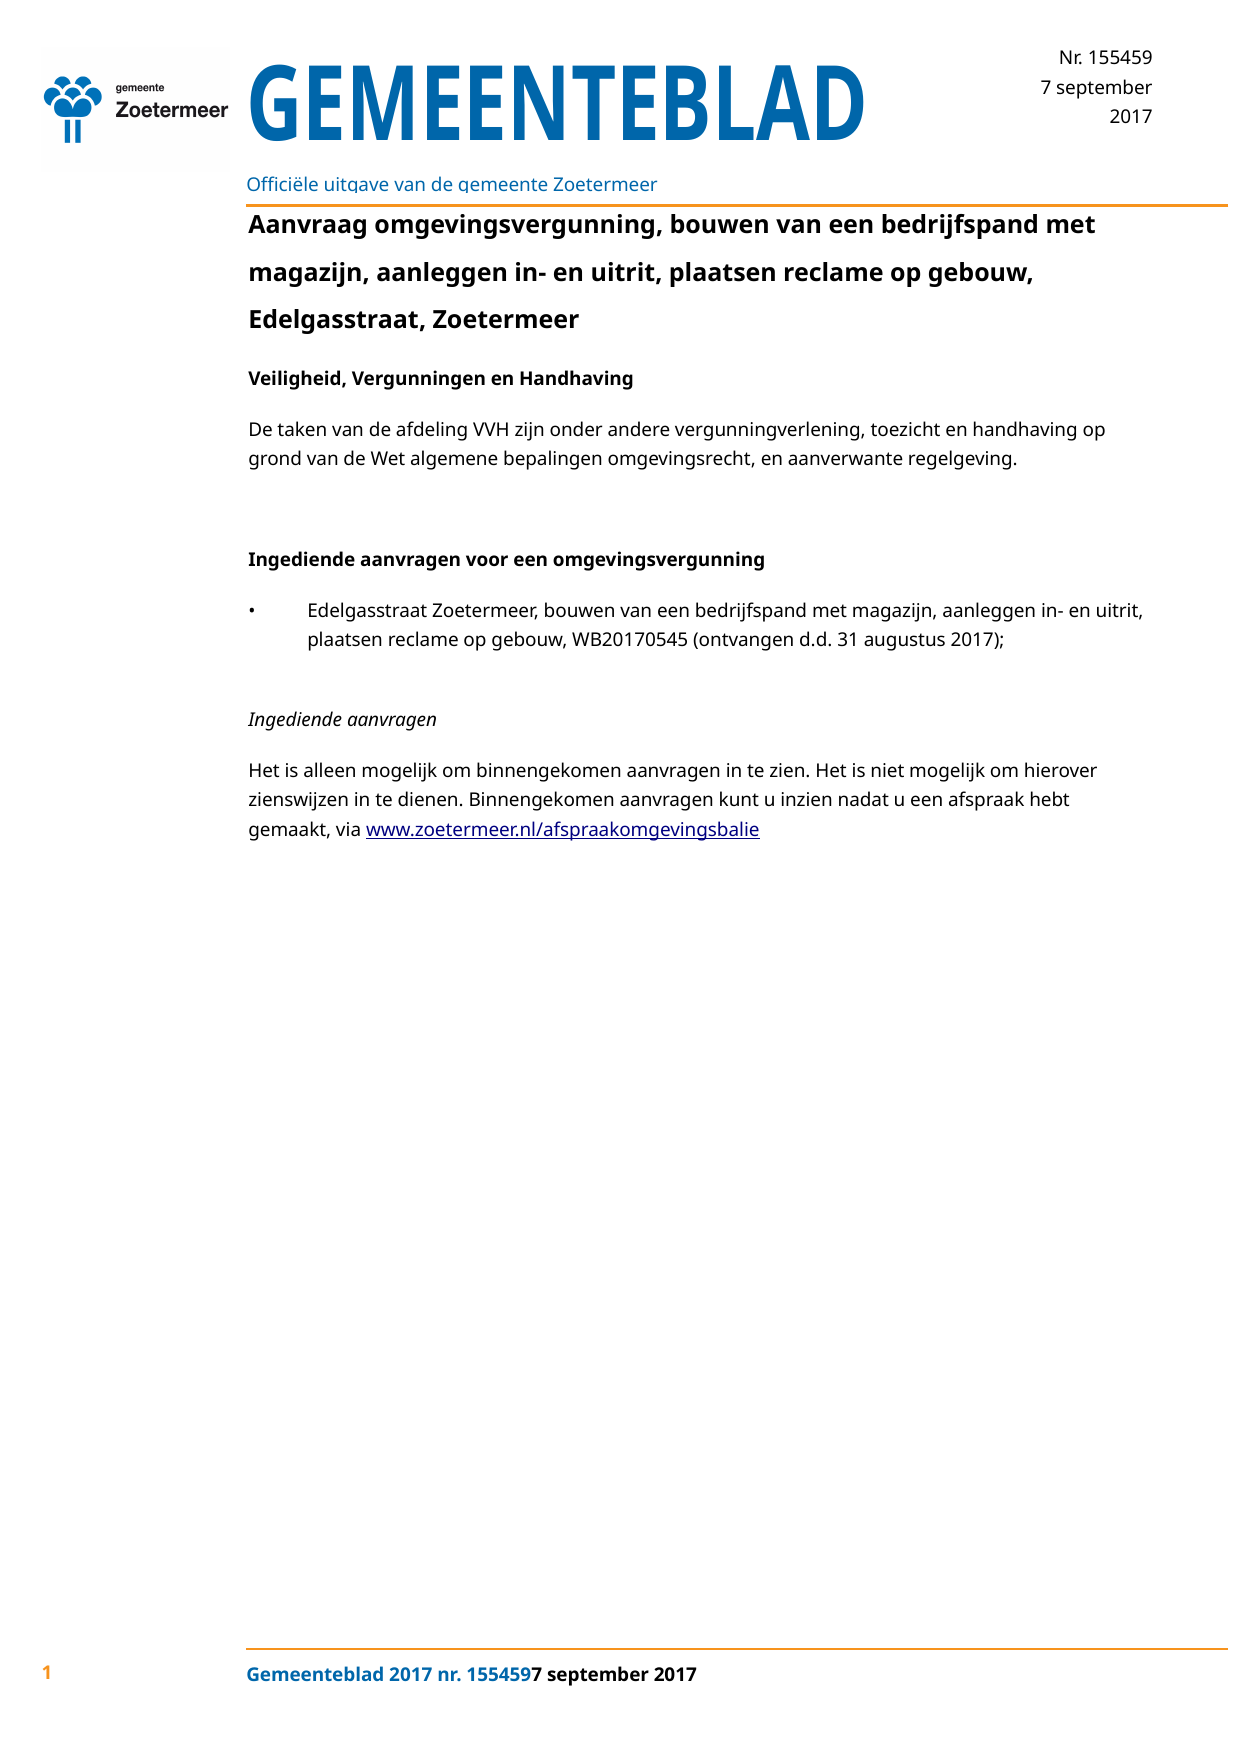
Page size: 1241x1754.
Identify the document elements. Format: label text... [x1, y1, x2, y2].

text Veiligheid, Vergunningen en Handhaving [248, 366, 1152, 391]
text Aanvraag omgevingsvergunning, bouwen van een bedrijfspand met magazijn, aanleggen in- en uitrit, plaatsen reclame op gebouw, Edelgasstraat, Zoetermeer [248, 207, 1152, 336]
text Ingediende aanvragen voor een omgevingsvergunning [248, 546, 1152, 572]
text Ingediende aanvragen [248, 706, 1152, 732]
text De taken van de afdeling VVH zijn onder andere vergunningverlening, toezicht en handhaving op grond van de Wet algemene bepalingen omgevingsrecht, en aanverwante regelgeving. [248, 416, 1152, 471]
text Het is alleen mogelijk om binnengekomen aanvragen in te zien. Het is niet mogelijk om hierover zienswijzen in te dienen. Binnengekomen aanvragen kunt u inzien nadat u een afspraak hebt gemaakt, via www.zoetermeer.nl/afspraakomgevingsbalie [248, 757, 1152, 842]
picture [41, 47, 231, 172]
list Edelgasstraat Zoetermeer, bouwen van een bedrijfspand met magazijn, aanleggen in- en uitrit, plaatsen reclame op gebouw, WB20170545 (ontvangen d.d. 31 augustus 2017); [248, 597, 1152, 652]
